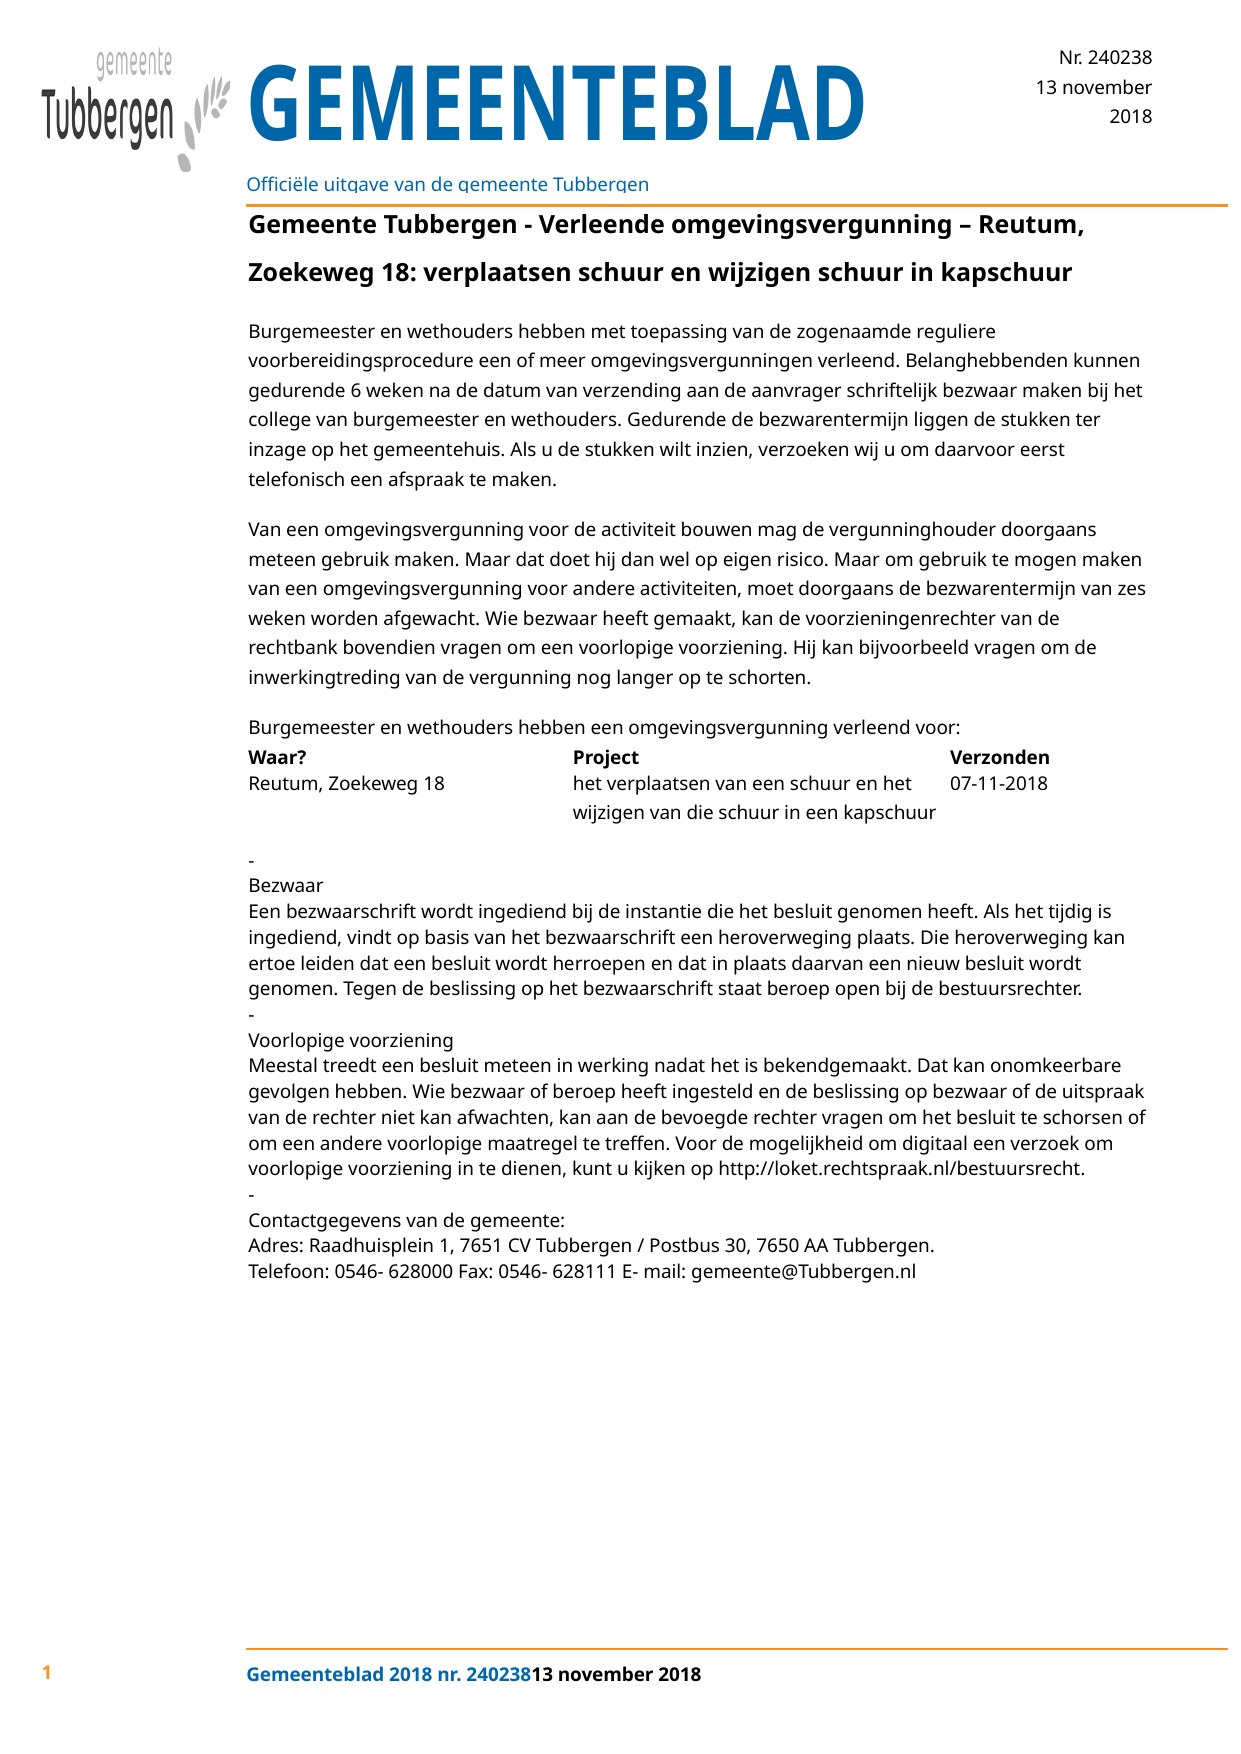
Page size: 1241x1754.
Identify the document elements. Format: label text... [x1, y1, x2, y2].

table_cell het verplaatsen van een schuur en het wijzigen van die schuur in een kapschuur [573, 770, 950, 825]
text Voorlopige voorziening [248, 1027, 1152, 1053]
picture [41, 47, 231, 172]
text Burgemeester en wethouders hebben met toepassing van de zogenaamde reguliere voorbereidingsprocedure een of meer omgevingsvergunningen verleend. Belanghebbenden kunnen gedurende 6 weken na de datum van verzending aan de aanvrager schriftelijk bezwaar maken bij het college van burgemeester en wethouders. Gedurende de bezwarentermijn liggen de stukken ter inzage op het gemeentehuis. Als u de stukken wilt inzien, verzoeken wij u om daarvoor eerst telefonisch een afspraak te maken. [248, 318, 1152, 492]
text Meestal treedt een besluit meteen in werking nadat het is bekendgemaakt. Dat kan onomkeerbare gevolgen hebben. Wie bezwaar of beroep heeft ingesteld en de beslissing op bezwaar of de uitspraak van de rechter niet kan afwachten, kan aan de bevoegde rechter vragen om het besluit te schorsen of om een andere voorlopige maatregel te treffen. Voor de mogelijkheid om digitaal een verzoek om voorlopige voorziening in te dienen, kunt u kijken op http://loket.rechtspraak.nl/bestuursrecht. [248, 1053, 1152, 1181]
text - [248, 847, 1152, 872]
text Gemeente Tubbergen - Verleende omgevingsvergunning – Reutum, Zoekeweg 18: verplaatsen schuur en wijzigen schuur in kapschuur [248, 207, 1152, 288]
text Contactgegevens van de gemeente: [248, 1207, 1152, 1233]
text Een bezwaarschrift wordt ingediend bij de instantie die het besluit genomen heeft. Als het tijdig is ingediend, vindt op basis van het bezwaarschrift een heroverweging plaats. Die heroverweging kan ertoe leiden dat een besluit wordt herroepen en dat in plaats daarvan een nieuw besluit wordt genomen. Tegen de beslissing op het bezwaarschrift staat beroep open bij de bestuursrechter. [248, 898, 1152, 1001]
text - [248, 1001, 1152, 1027]
table_header Waar? [248, 744, 573, 770]
text Van een omgevingsvergunning voor de activiteit bouwen mag de vergunninghouder doorgaans meteen gebruik maken. Maar dat doet hij dan wel op eigen risico. Maar om gebruik te mogen maken van een omgevingsvergunning voor andere activiteiten, moet doorgaans de bezwarentermijn van zes weken worden afgewacht. Wie bezwaar heeft gemaakt, kan de voorzieningenrechter van de rechtbank bovendien vragen om een voorlopige voorziening. Hij kan bijvoorbeeld vragen om de inwerkingtreding van de vergunning nog langer op te schorten. [248, 516, 1152, 690]
table_header Verzonden [950, 744, 1152, 770]
text Adres: Raadhuisplein 1, 7651 CV Tubbergen / Postbus 30, 7650 AA Tubbergen. [248, 1233, 1152, 1258]
table_header Project [573, 744, 950, 770]
text Telefoon: 0546- 628000 Fax: 0546- 628111 E- mail: gemeente@Tubbergen.nl [248, 1258, 1152, 1284]
table_cell 07-11-2018 [950, 770, 1152, 825]
text Bezwaar [248, 872, 1152, 898]
text Burgemeester en wethouders hebben een omgevingsvergunning verleend voor: [248, 714, 1152, 740]
text - [248, 1181, 1152, 1207]
table_cell Reutum, Zoekeweg 18 [248, 770, 573, 825]
